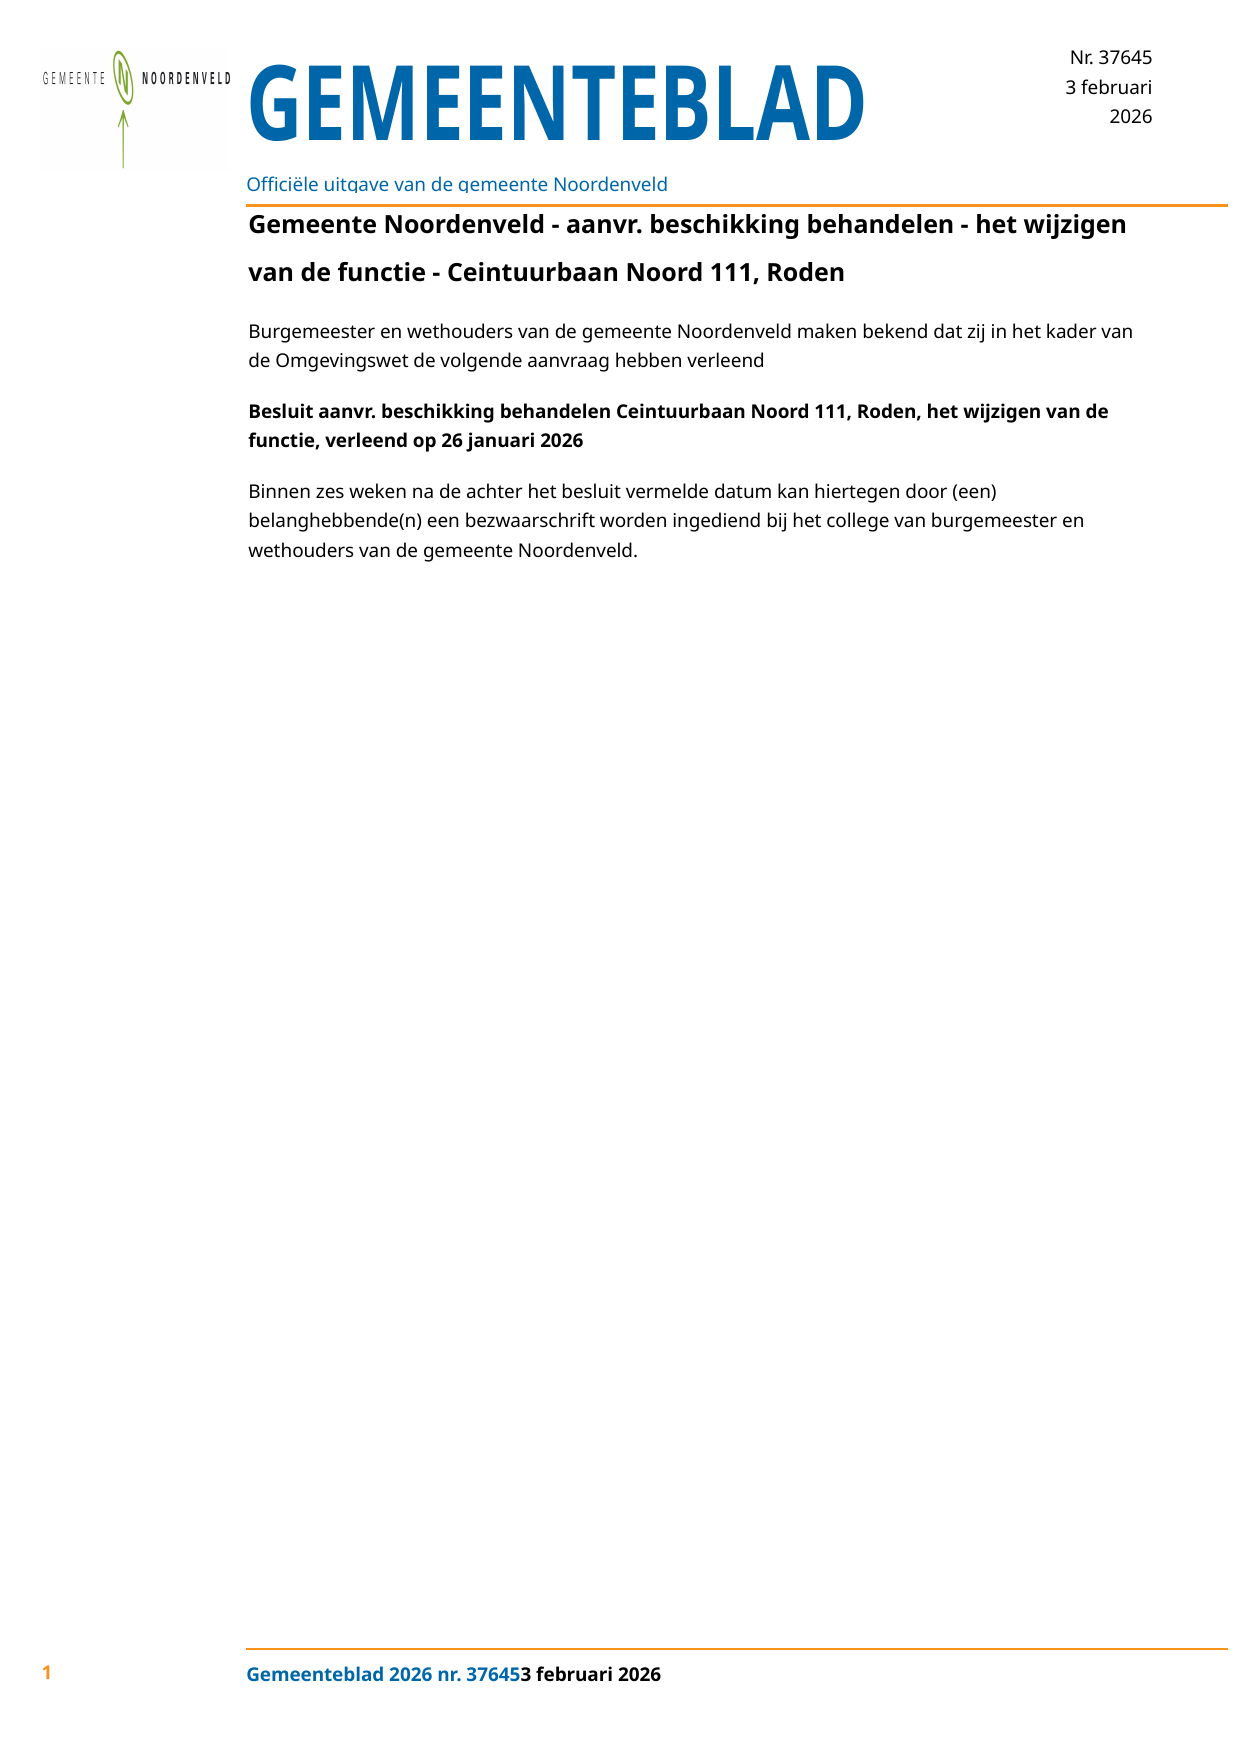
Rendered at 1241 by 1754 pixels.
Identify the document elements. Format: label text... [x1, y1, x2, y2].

text Burgemeester en wethouders van de gemeente Noordenveld maken bekend dat zij in het kader van de Omgevingswet de volgende aanvraag hebben verleend [248, 318, 1152, 373]
text Binnen zes weken na de achter het besluit vermelde datum kan hiertegen door (een) belanghebbende(n) een bezwaarschrift worden ingediend bij het college van burgemeester en wethouders van de gemeente Noordenveld. [248, 478, 1152, 563]
picture [41, 47, 231, 172]
text Gemeente Noordenveld - aanvr. beschikking behandelen - het wijzigen van de functie - Ceintuurbaan Noord 111, Roden [248, 207, 1152, 288]
text Besluit aanvr. beschikking behandelen Ceintuurbaan Noord 111, Roden, het wijzigen van de functie, verleend op 26 januari 2026 [248, 398, 1152, 453]
